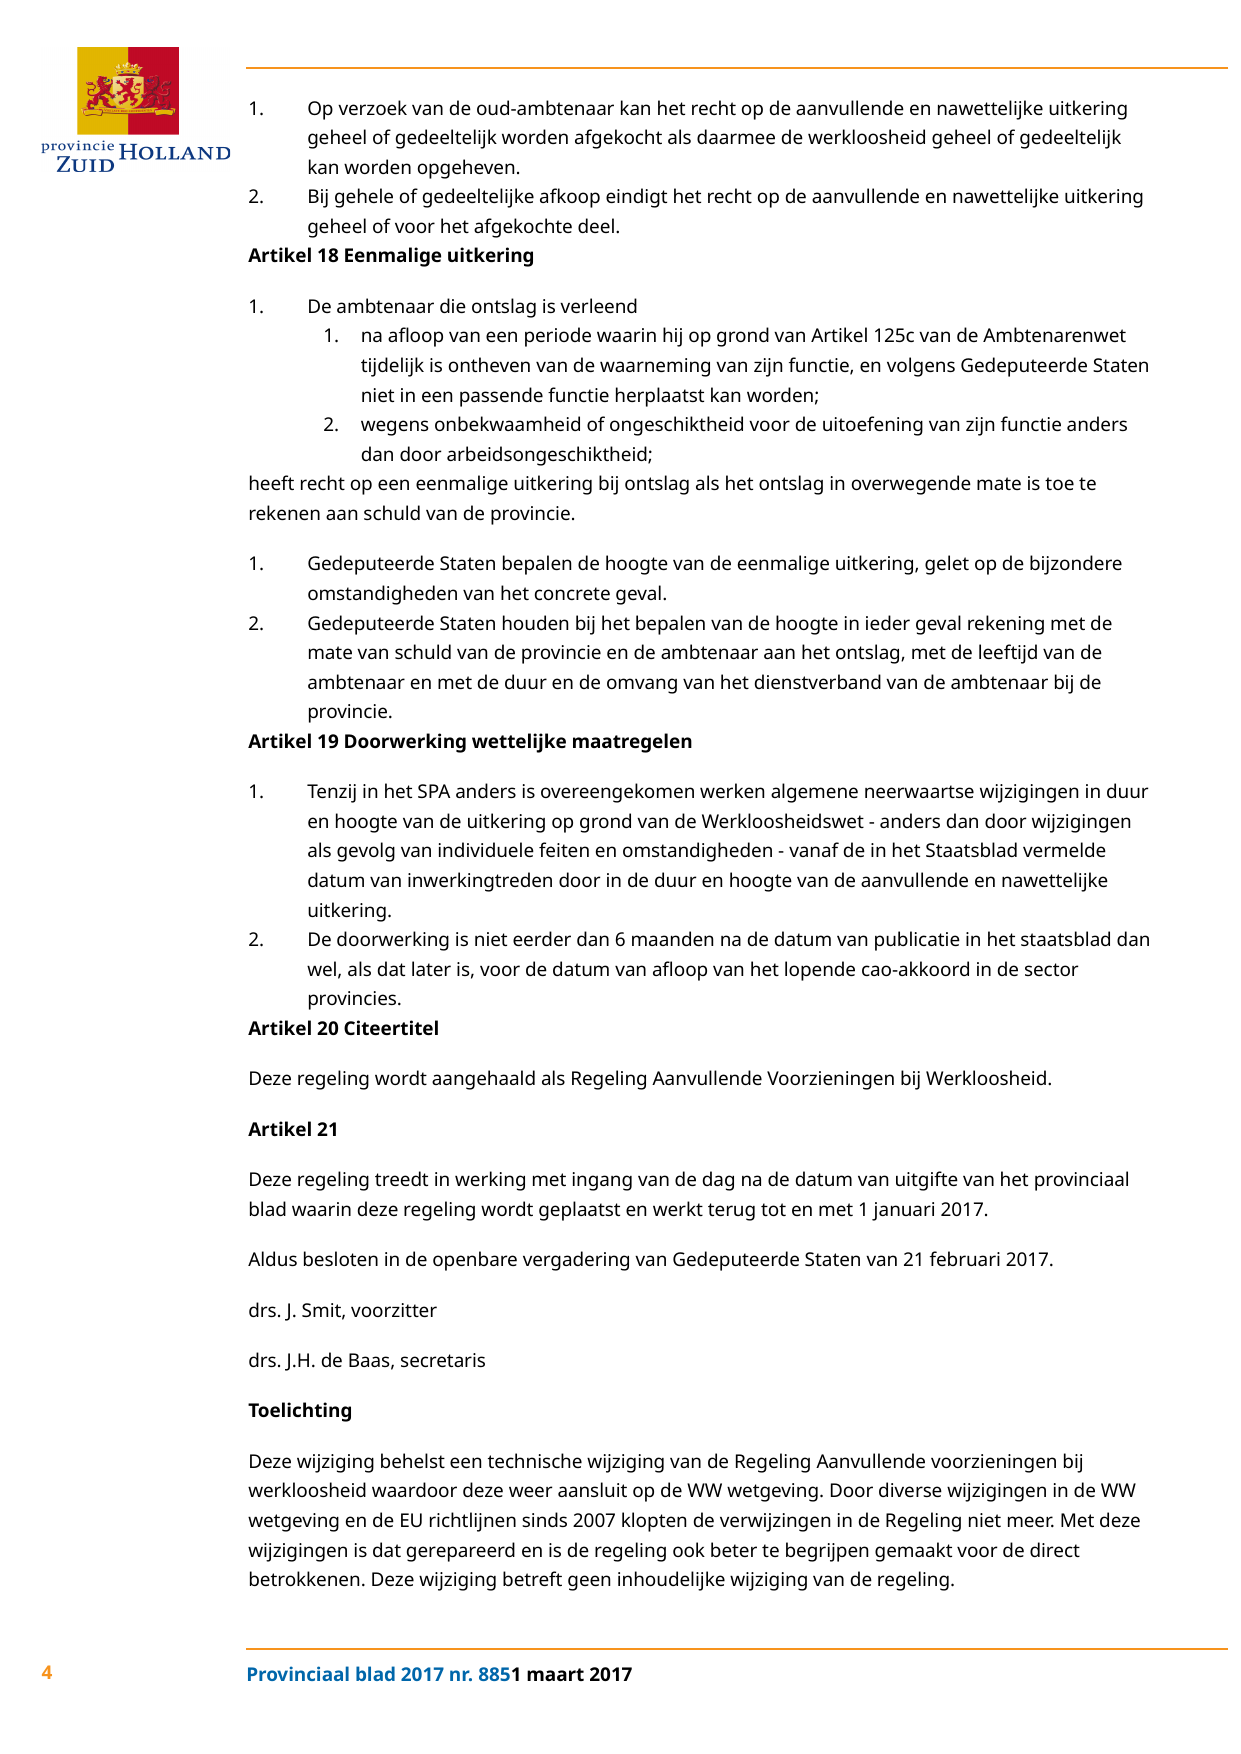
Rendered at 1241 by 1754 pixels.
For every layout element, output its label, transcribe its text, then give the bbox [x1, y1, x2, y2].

text drs. J. Smit, voorzitter [248, 1297, 1152, 1323]
list Bij gehele of gedeeltelijke afkoop eindigt het recht op de aanvullende en nawettelijke uitkering geheel of voor het afgekochte deel. [248, 183, 1152, 239]
text Artikel 19 Doorwerking wettelijke maatregelen [248, 728, 1152, 754]
text Deze regeling treedt in werking met ingang van de dag na de datum van uitgifte van het provinciaal blad waarin deze regeling wordt geplaatst en werkt terug tot en met 1 januari 2017. [248, 1166, 1152, 1222]
text Artikel 18 Eenmalige uitkering [248, 243, 1152, 268]
text drs. J.H. de Baas, secretaris [248, 1347, 1152, 1373]
list wegens onbekwaamheid of ongeschiktheid voor de uitoefening van zijn functie anders dan door arbeidsongeschiktheid; [323, 411, 1152, 467]
picture [41, 47, 231, 172]
list Tenzij in het SPA anders is overeengekomen werken algemene neerwaartse wijzigingen in duur en hoogte van de uitkering op grond van de Werkloosheidswet - anders dan door wijzigingen als gevolg van individuele feiten en omstandigheden - vanaf de in het Staatsblad vermelde datum van inwerkingtreden door in de duur en hoogte van de aanvullende en nawettelijke uitkering. [248, 778, 1152, 923]
list Gedeputeerde Staten houden bij het bepalen van de hoogte in ieder geval rekening met de mate van schuld van de provincie en de ambtenaar aan het ontslag, met de leeftijd van de ambtenaar en met de duur en de omvang van het dienstverband van de ambtenaar bij de provincie. [248, 610, 1152, 724]
text Deze wijziging behelst een technische wijziging van de Regeling Aanvullende voorzieningen bij werkloosheid waardoor deze weer aansluit op de WW wetgeving. Door diverse wijzigingen in de WW wetgeving en de EU richtlijnen sinds 2007 klopten de verwijzingen in de Regeling niet meer. Met deze wijzigingen is dat gerepareerd en is de regeling ook beter te begrijpen gemaakt voor de direct betrokkenen. Deze wijziging betreft geen inhoudelijke wijziging van de regeling. [248, 1448, 1152, 1592]
list Gedeputeerde Staten bepalen de hoogte van de eenmalige uitkering, gelet op de bijzondere omstandigheden van het concrete geval. [248, 551, 1152, 606]
text Deze regeling wordt aangehaald als Regeling Aanvullende Voorzieningen bij Werkloosheid. [248, 1066, 1152, 1091]
list Op verzoek van de oud-ambtenaar kan het recht op de aanvullende en nawettelijke uitkering geheel of gedeeltelijk worden afgekocht als daarmee de werkloosheid geheel of gedeeltelijk kan worden opgeheven. [248, 95, 1152, 180]
text Toelichting [248, 1398, 1152, 1423]
text Artikel 21 [248, 1116, 1152, 1142]
text heeft recht op een eenmalige uitkering bij ontslag als het ontslag in overwegende mate is toe te rekenen aan schuld van de provincie. [248, 471, 1152, 526]
list na afloop van een periode waarin hij op grond van Artikel 125c van de Ambtenarenwet tijdelijk is ontheven van de waarneming van zijn functie, en volgens Gedeputeerde Staten niet in een passende functie herplaatst kan worden; [323, 323, 1152, 408]
list De doorwerking is niet eerder dan 6 maanden na de datum van publicatie in het staatsblad dan wel, als dat later is, voor de datum van afloop van het lopende cao-akkoord in de sector provincies. [248, 926, 1152, 1011]
list De ambtenaar die ontslag is verleend [248, 293, 1152, 319]
text Aldus besloten in de openbare vergadering van Gedeputeerde Staten van 21 februari 2017. [248, 1246, 1152, 1272]
text Artikel 20 Citeertitel [248, 1015, 1152, 1041]
